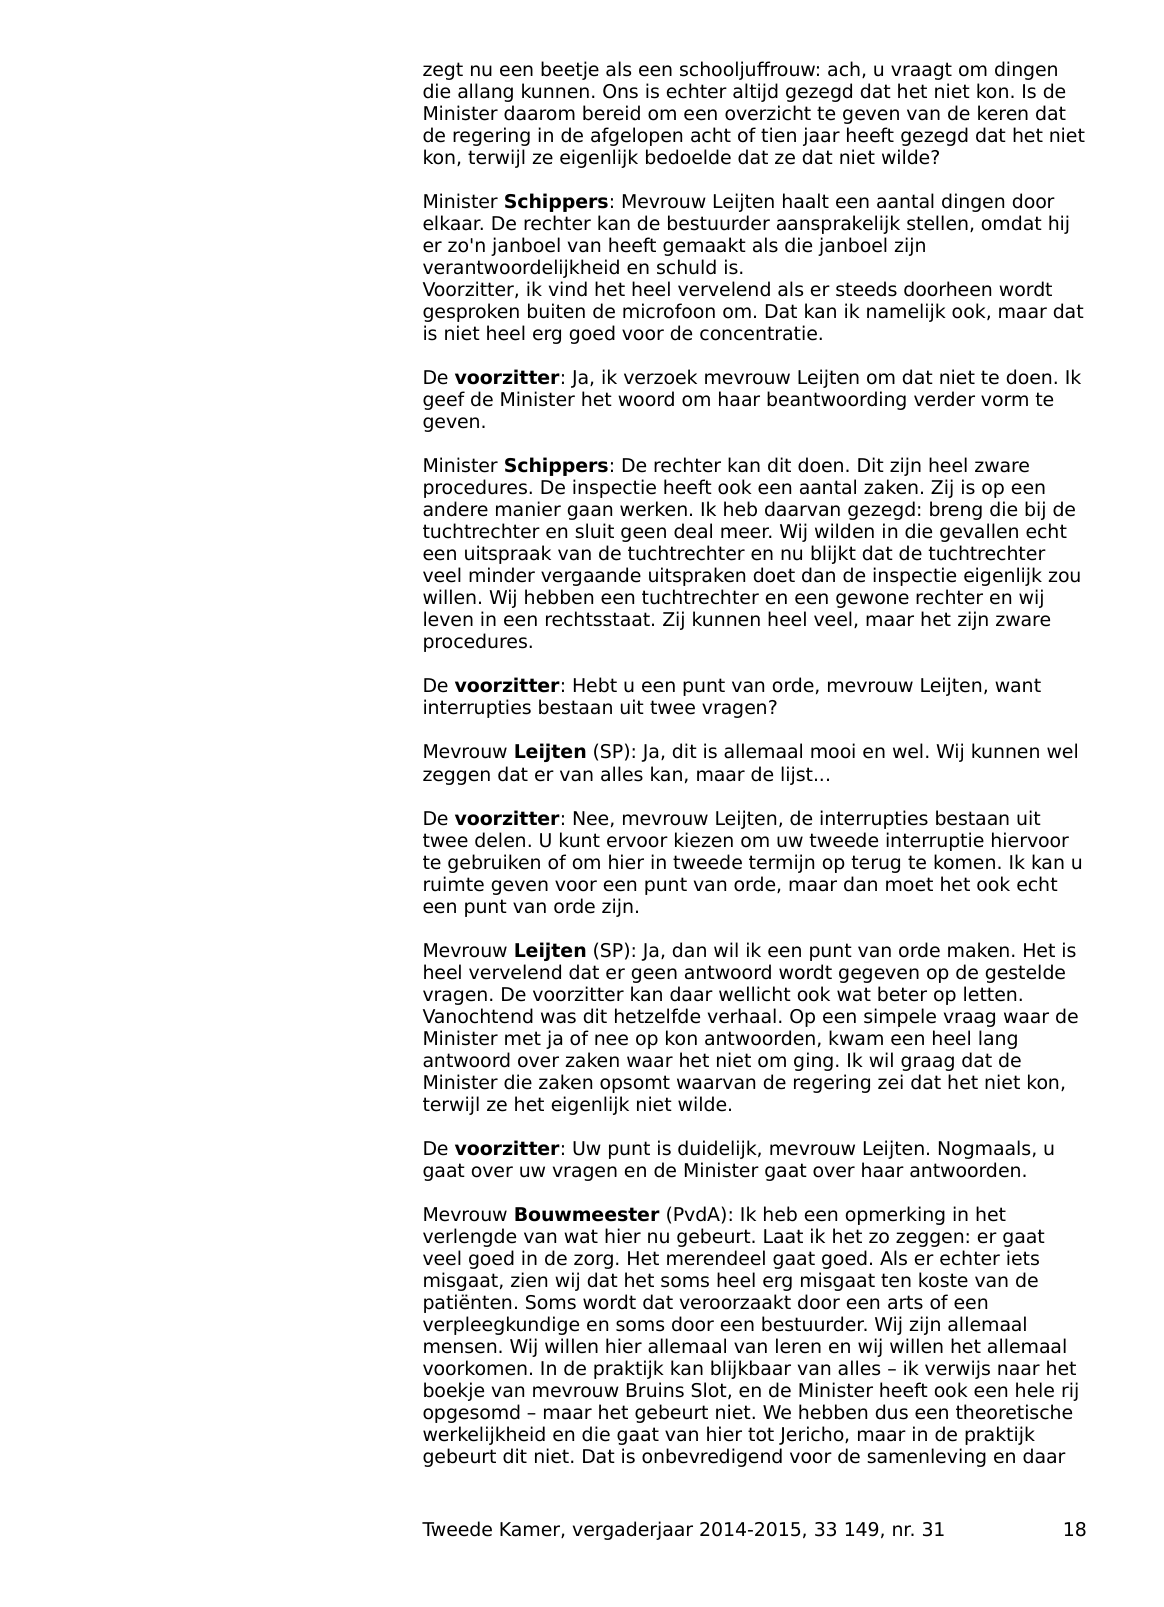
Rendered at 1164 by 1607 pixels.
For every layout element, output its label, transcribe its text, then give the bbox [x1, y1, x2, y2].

text De voorzitter: Ja, ik verzoek mevrouw Leijten om dat niet te doen. Ik geef de Minister het woord om haar beantwoording verder vorm te geven. [422, 367, 1087, 433]
text Minister Schippers: De rechter kan dit doen. Dit zijn heel zware procedures. De inspectie heeft ook een aantal zaken. Zij is op een andere manier gaan werken. Ik heb daarvan gezegd: breng die bij de tuchtrechter en sluit geen deal meer. Wij wilden in die gevallen echt een uitspraak van de tuchtrechter en nu blijkt dat de tuchtrechter veel minder vergaande uitspraken doet dan de inspectie eigenlijk zou willen. Wij hebben een tuchtrechter en een gewone rechter en wij leven in een rechtsstaat. Zij kunnen heel veel, maar het zijn zware procedures. [422, 455, 1087, 653]
text zegt nu een beetje als een schooljuffrouw: ach, u vraagt om dingen die allang kunnen. Ons is echter altijd gezegd dat het niet kon. Is de Minister daarom bereid om een overzicht te geven van de keren dat de regering in de afgelopen acht of tien jaar heeft gezegd dat het niet kon, terwijl ze eigenlijk bedoelde dat ze dat niet wilde? [422, 59, 1087, 169]
text Mevrouw Bouwmeester (PvdA): Ik heb een opmerking in het verlengde van wat hier nu gebeurt. Laat ik het zo zeggen: er gaat veel goed in de zorg. Het merendeel gaat goed. Als er echter iets misgaat, zien wij dat het soms heel erg misgaat ten koste van de patiënten. Soms wordt dat veroorzaakt door een arts of een verpleegkundige en soms door een bestuurder. Wij zijn allemaal mensen. Wij willen hier allemaal van leren en wij willen het allemaal voorkomen. In de praktijk kan blijkbaar van alles – ik verwijs naar het boekje van mevrouw Bruins Slot, en de Minister heeft ook een hele rij opgesomd – maar het gebeurt niet. We hebben dus een theoretische werkelijkheid en die gaat van hier tot Jericho, maar in de praktijk gebeurt dit niet. Dat is onbevredigend voor de samenleving en daar [422, 1204, 1087, 1468]
text De voorzitter: Hebt u een punt van orde, mevrouw Leijten, want interrupties bestaan uit twee vragen? [422, 675, 1087, 719]
text Mevrouw Leijten (SP): Ja, dit is allemaal mooi en wel. Wij kunnen wel zeggen dat er van alles kan, maar de lijst... [422, 741, 1087, 785]
text Minister Schippers: Mevrouw Leijten haalt een aantal dingen door elkaar. De rechter kan de bestuurder aansprakelijk stellen, omdat hij er zo'n janboel van heeft gemaakt als die janboel zijn verantwoordelijkheid en schuld is. [422, 191, 1087, 279]
text De voorzitter: Nee, mevrouw Leijten, de interrupties bestaan uit twee delen. U kunt ervoor kiezen om uw tweede interruptie hiervoor te gebruiken of om hier in tweede termijn op terug te komen. Ik kan u ruimte geven voor een punt van orde, maar dan moet het ook echt een punt van orde zijn. [422, 808, 1087, 917]
text De voorzitter: Uw punt is duidelijk, mevrouw Leijten. Nogmaals, u gaat over uw vragen en de Minister gaat over haar antwoorden. [422, 1138, 1087, 1182]
text Voorzitter, ik vind het heel vervelend als er steeds doorheen wordt gesproken buiten de microfoon om. Dat kan ik namelijk ook, maar dat is niet heel erg goed voor de concentratie. [422, 279, 1087, 345]
text Mevrouw Leijten (SP): Ja, dan wil ik een punt van orde maken. Het is heel vervelend dat er geen antwoord wordt gegeven op de gestelde vragen. De voorzitter kan daar wellicht ook wat beter op letten. Vanochtend was dit hetzelfde verhaal. Op een simpele vraag waar de Minister met ja of nee op kon antwoorden, kwam een heel lang antwoord over zaken waar het niet om ging. Ik wil graag dat de Minister die zaken opsomt waarvan de regering zei dat het niet kon, terwijl ze het eigenlijk niet wilde. [422, 940, 1087, 1116]
